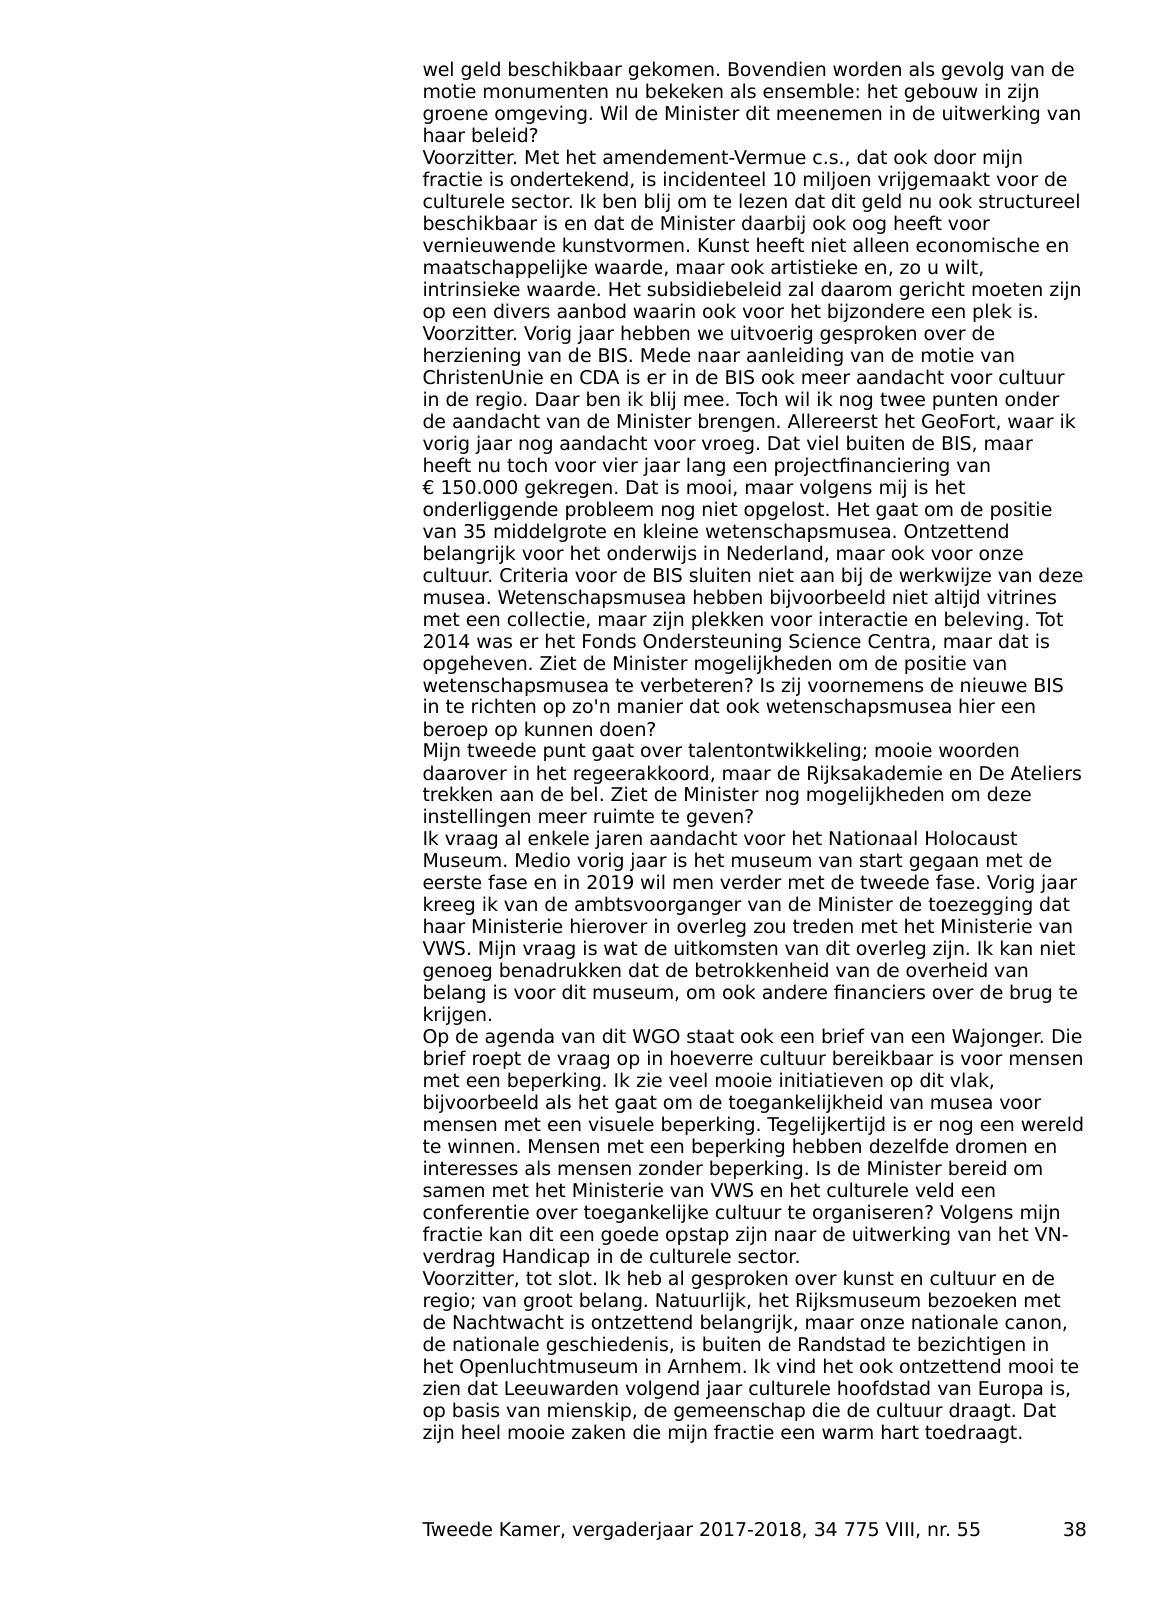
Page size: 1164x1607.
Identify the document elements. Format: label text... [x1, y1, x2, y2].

text Voorzitter. Met het amendement-Vermue c.s., dat ook door mijn fractie is ondertekend, is incidenteel 10 miljoen vrijgemaakt voor de culturele sector. Ik ben blij om te lezen dat dit geld nu ook structureel beschikbaar is en dat de Minister daarbij ook oog heeft voor vernieuwende kunstvormen. Kunst heeft niet alleen economische en maatschappelijke waarde, maar ook artistieke en, zo u wilt, intrinsieke waarde. Het subsidiebeleid zal daarom gericht moeten zijn op een divers aanbod waarin ook voor het bijzondere een plek is. [422, 147, 1087, 323]
text wel geld beschikbaar gekomen. Bovendien worden als gevolg van de motie monumenten nu bekeken als ensemble: het gebouw in zijn groene omgeving. Wil de Minister dit meenemen in de uitwerking van haar beleid? [422, 59, 1087, 147]
text Op de agenda van dit WGO staat ook een brief van een Wajonger. Die brief roept de vraag op in hoeverre cultuur bereikbaar is voor mensen met een beperking. Ik zie veel mooie initiatieven op dit vlak, bijvoorbeeld als het gaat om de toegankelijkheid van musea voor mensen met een visuele beperking. Tegelijkertijd is er nog een wereld te winnen. Mensen met een beperking hebben dezelfde dromen en interesses als mensen zonder beperking. Is de Minister bereid om samen met het Ministerie van VWS en het culturele veld een conferentie over toegankelijke cultuur te organiseren? Volgens mijn fractie kan dit een goede opstap zijn naar de uitwerking van het VN-verdrag Handicap in de culturele sector. [422, 1026, 1087, 1268]
text Ik vraag al enkele jaren aandacht voor het Nationaal Holocaust Museum. Medio vorig jaar is het museum van start gegaan met de eerste fase en in 2019 wil men verder met de tweede fase. Vorig jaar kreeg ik van de ambtsvoorganger van de Minister de toezegging dat haar Ministerie hierover in overleg zou treden met het Ministerie van VWS. Mijn vraag is wat de uitkomsten van dit overleg zijn. Ik kan niet genoeg benadrukken dat de betrokkenheid van de overheid van belang is voor dit museum, om ook andere financiers over de brug te krijgen. [422, 828, 1087, 1026]
text Mijn tweede punt gaat over talentontwikkeling; mooie woorden daarover in het regeerakkoord, maar de Rijksakademie en De Ateliers trekken aan de bel. Ziet de Minister nog mogelijkheden om deze instellingen meer ruimte te geven? [422, 740, 1087, 828]
text Voorzitter. Vorig jaar hebben we uitvoerig gesproken over de herziening van de BIS. Mede naar aanleiding van de motie van ChristenUnie en CDA is er in de BIS ook meer aandacht voor cultuur in de regio. Daar ben ik blij mee. Toch wil ik nog twee punten onder de aandacht van de Minister brengen. Allereerst het GeoFort, waar ik vorig jaar nog aandacht voor vroeg. Dat viel buiten de BIS, maar heeft nu toch voor vier jaar lang een projectfinanciering van € 150.000 gekregen. Dat is mooi, maar volgens mij is het onderliggende probleem nog niet opgelost. Het gaat om de positie van 35 middelgrote en kleine wetenschapsmusea. Ontzettend belangrijk voor het onderwijs in Nederland, maar ook voor onze cultuur. Criteria voor de BIS sluiten niet aan bij de werkwijze van deze musea. Wetenschapsmusea hebben bijvoorbeeld niet altijd vitrines met een collectie, maar zijn plekken voor interactie en beleving. Tot 2014 was er het Fonds Ondersteuning Science Centra, maar dat is opgeheven. Ziet de Minister mogelijkheden om de positie van wetenschapsmusea te verbeteren? Is zij voornemens de nieuwe BIS in te richten op zo'n manier dat ook wetenschapsmusea hier een beroep op kunnen doen? [422, 323, 1087, 740]
text Voorzitter, tot slot. Ik heb al gesproken over kunst en cultuur en de regio; van groot belang. Natuurlijk, het Rijksmuseum bezoeken met de Nachtwacht is ontzettend belangrijk, maar onze nationale canon, de nationale geschiedenis, is buiten de Randstad te bezichtigen in het Openluchtmuseum in Arnhem. Ik vind het ook ontzettend mooi te zien dat Leeuwarden volgend jaar culturele hoofdstad van Europa is, op basis van mienskip, de gemeenschap die de cultuur draagt. Dat zijn heel mooie zaken die mijn fractie een warm hart toedraagt. [422, 1268, 1087, 1444]
